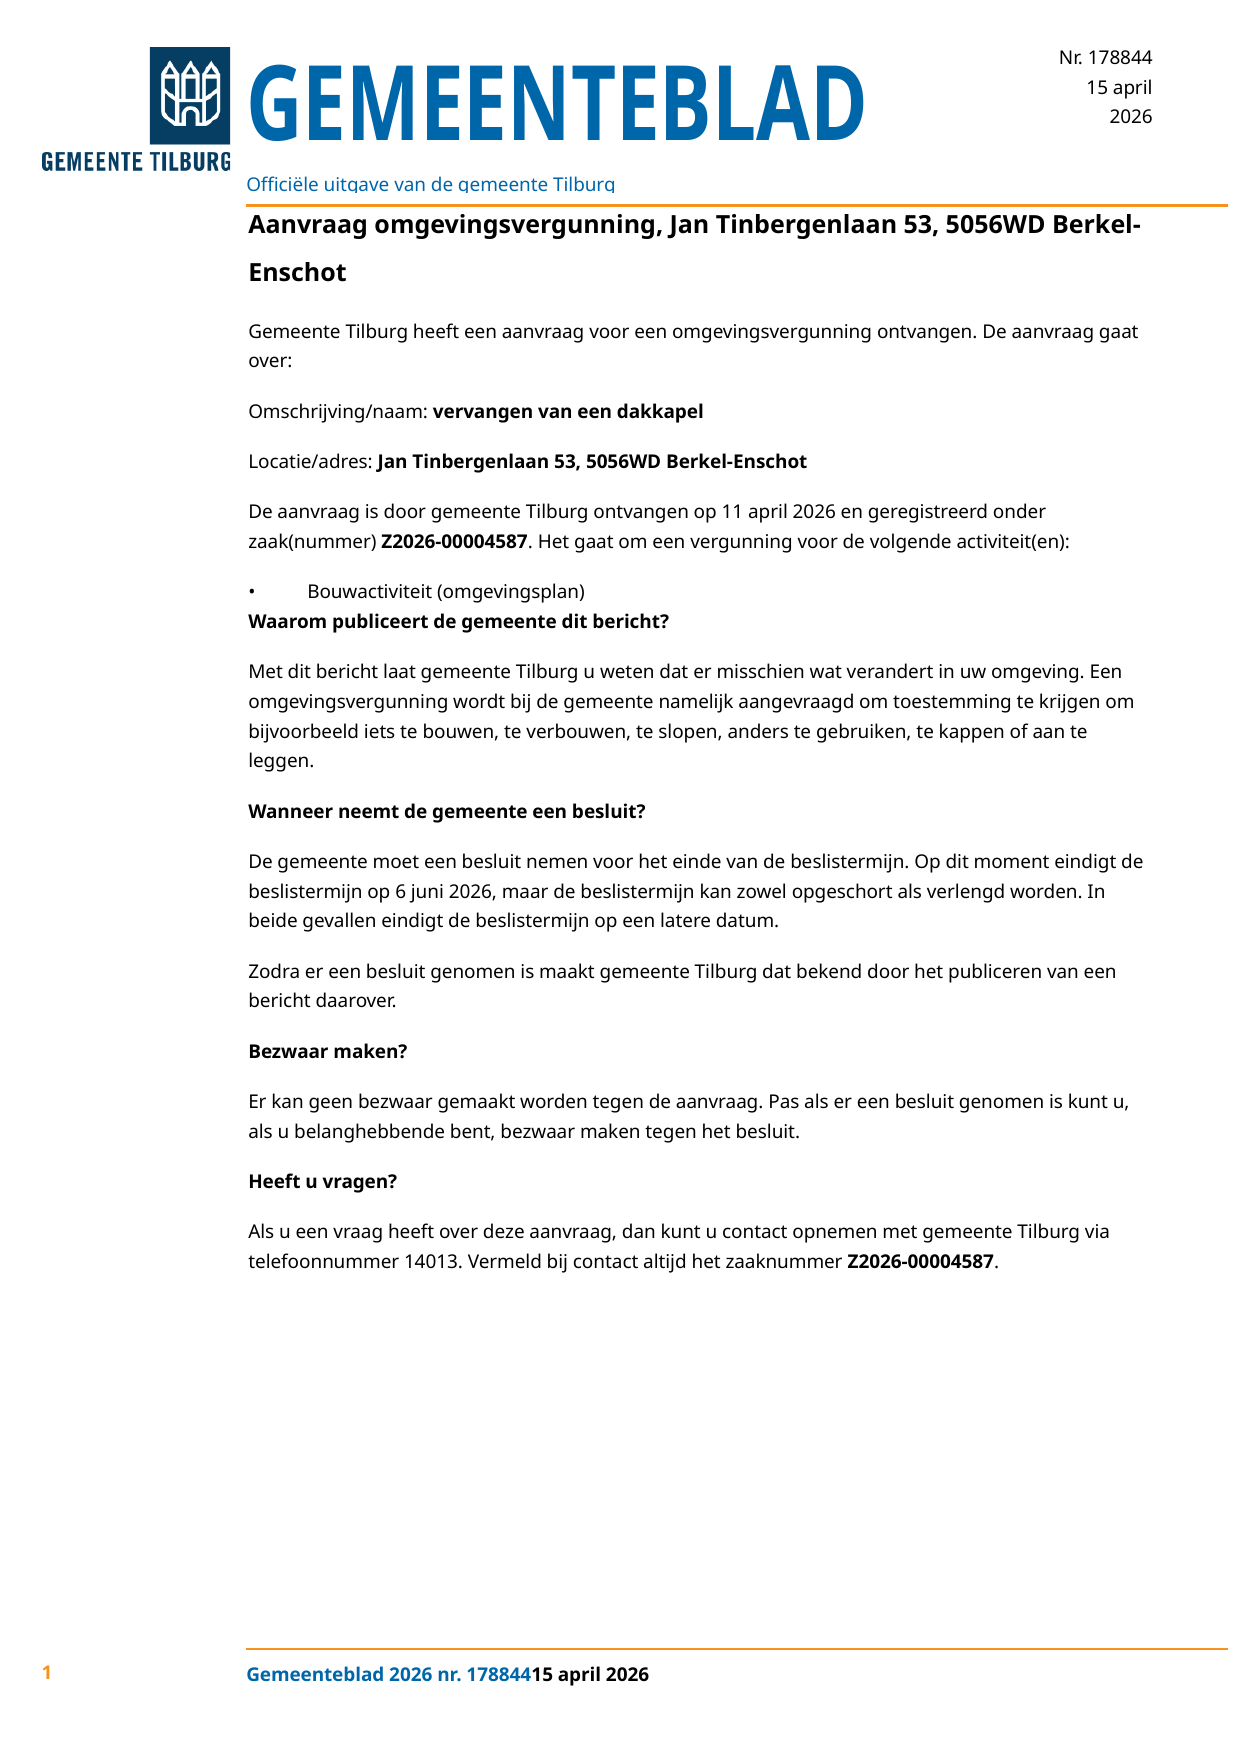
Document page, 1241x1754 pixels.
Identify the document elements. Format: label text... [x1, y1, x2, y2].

text De aanvraag is door gemeente Tilburg ontvangen op 11 april 2026 en geregistreerd onder zaak(nummer) Z2026-00004587. Het gaat om een vergunning voor de volgende activiteit(en): [248, 499, 1152, 554]
text Aanvraag omgevingsvergunning, Jan Tinbergenlaan 53, 5056WD Berkel-Enschot [248, 207, 1152, 288]
text Omschrijving/naam: vervangen van een dakkapel [248, 398, 1152, 424]
text Als u een vraag heeft over deze aanvraag, dan kunt u contact opnemen met gemeente Tilburg via telefoonnummer 14013. Vermeld bij contact altijd het zaaknummer Z2026-00004587. [248, 1219, 1152, 1274]
text Gemeente Tilburg heeft een aanvraag voor een omgevingsvergunning ontvangen. De aanvraag gaat over: [248, 318, 1152, 373]
text Zodra er een besluit genomen is maakt gemeente Tilburg dat bekend door het publiceren van een bericht daarover. [248, 958, 1152, 1013]
text Bezwaar maken? [248, 1038, 1152, 1064]
text Er kan geen bezwaar gemaakt worden tegen de aanvraag. Pas als er een besluit genomen is kunt u, als u belanghebbende bent, bezwaar maken tegen het besluit. [248, 1088, 1152, 1144]
text Locatie/adres: Jan Tinbergenlaan 53, 5056WD Berkel-Enschot [248, 448, 1152, 474]
picture [41, 47, 231, 172]
list Bouwactiviteit (omgevingsplan) [248, 579, 1152, 604]
text De gemeente moet een besluit nemen voor het einde van de beslistermijn. Op dit moment eindigt de beslistermijn op 6 juni 2026, maar de beslistermijn kan zowel opgeschort als verlengd worden. In beide gevallen eindigt de beslistermijn op een latere datum. [248, 848, 1152, 933]
text Heeft u vragen? [248, 1168, 1152, 1194]
text Wanneer neemt de gemeente een besluit? [248, 798, 1152, 824]
text Met dit bericht laat gemeente Tilburg u weten dat er misschien wat verandert in uw omgeving. Een omgevingsvergunning wordt bij de gemeente namelijk aangevraagd om toestemming te krijgen om bijvoorbeeld iets te bouwen, te verbouwen, te slopen, anders te gebruiken, te kappen of aan te leggen. [248, 659, 1152, 773]
text Waarom publiceert de gemeente dit bericht? [248, 608, 1152, 634]
